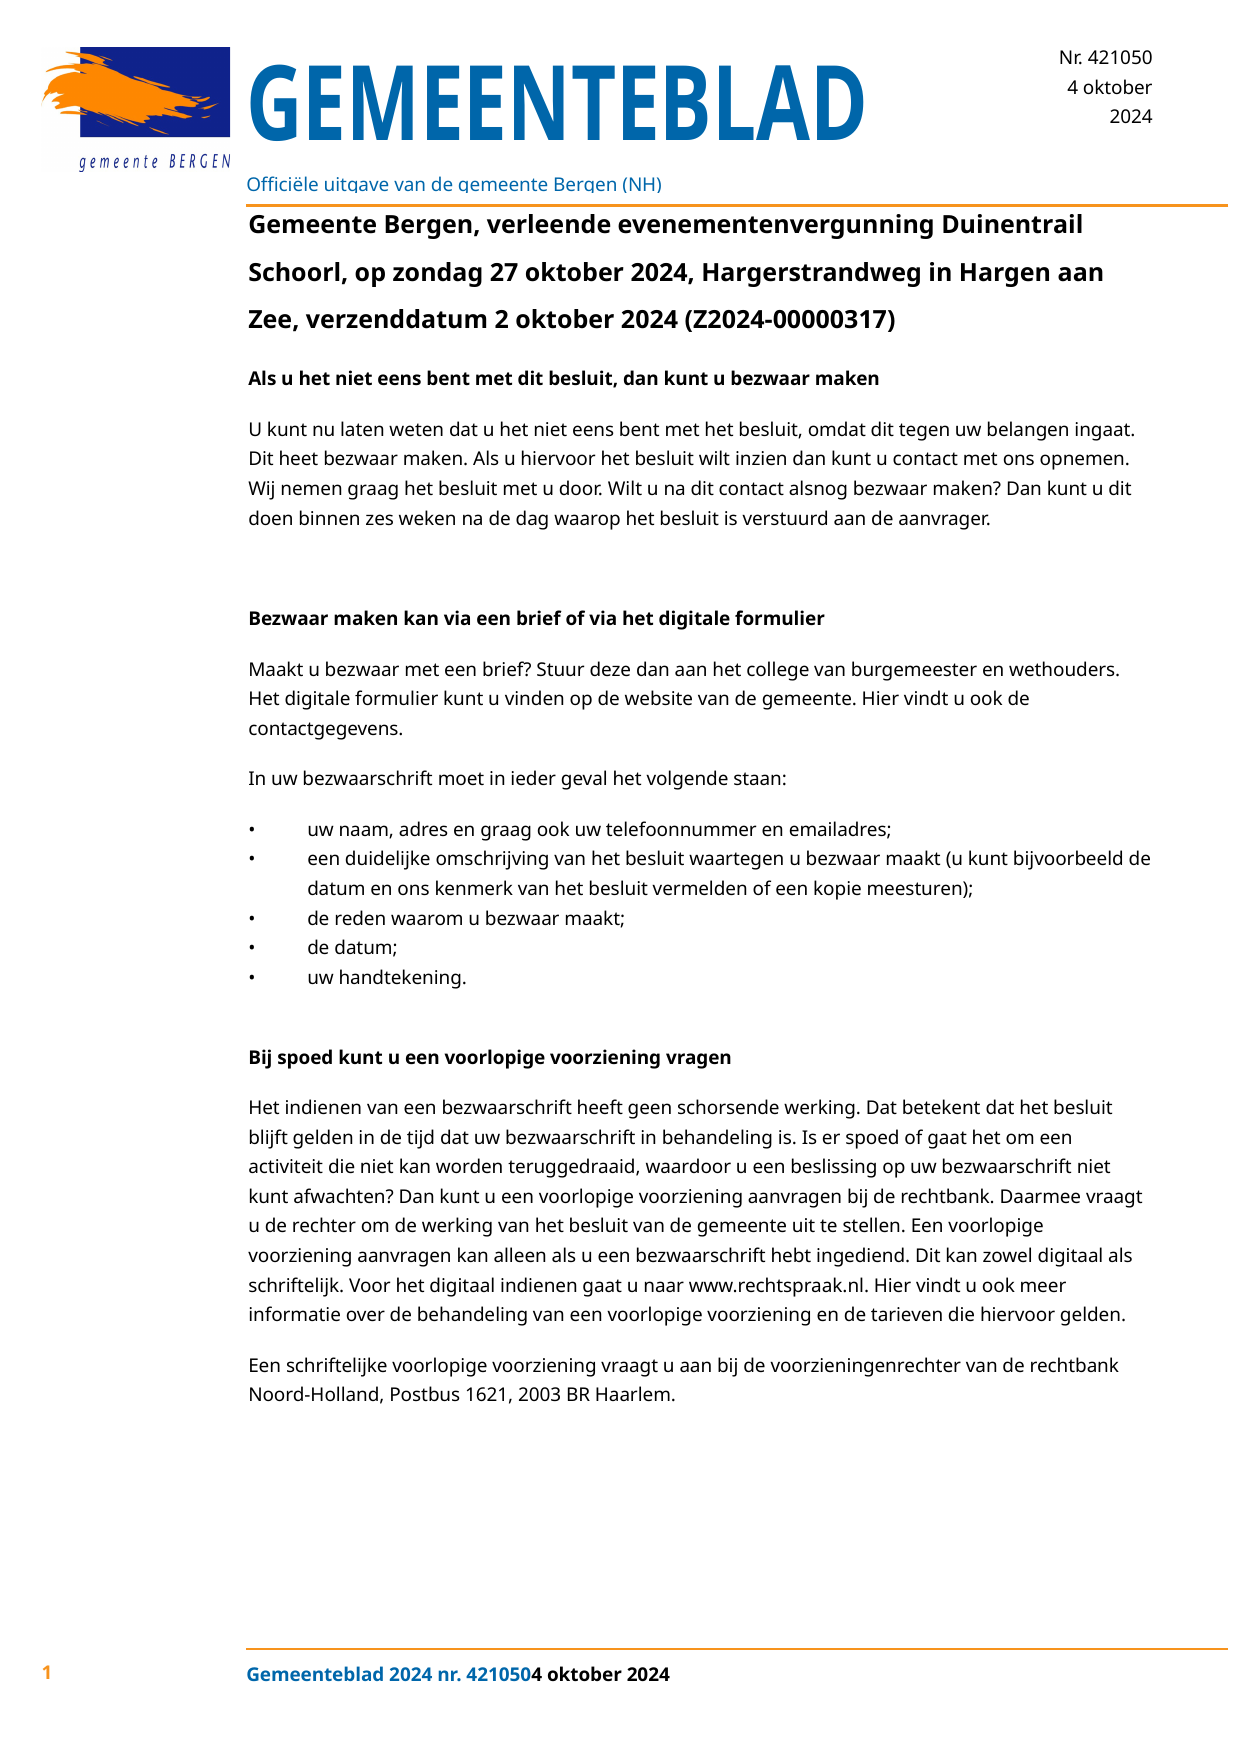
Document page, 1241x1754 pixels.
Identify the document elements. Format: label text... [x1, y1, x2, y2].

text Het indienen van een bezwaarschrift heeft geen schorsende werking. Dat betekent dat het besluit blijft gelden in de tijd dat uw bezwaarschrift in behandeling is. Is er spoed of gaat het om een activiteit die niet kan worden teruggedraaid, waardoor u een beslissing op uw bezwaarschrift niet kunt afwachten? Dan kunt u een voorlopige voorziening aanvragen bij de rechtbank. Daarmee vraagt u de rechter om de werking van het besluit van de gemeente uit te stellen. Een voorlopige voorziening aanvragen kan alleen als u een bezwaarschrift hebt ingediend. Dit kan zowel digitaal als schriftelijk. Voor het digitaal indienen gaat u naar www.rechtspraak.nl. Hier vindt u ook meer informatie over de behandeling van een voorlopige voorziening en de tarieven die hiervoor gelden. [248, 1094, 1152, 1327]
text Bezwaar maken kan via een brief of via het digitale formulier [248, 606, 1152, 631]
text Een schriftelijke voorlopige voorziening vraagt u aan bij de voorzieningenrechter van de rechtbank Noord-Holland, Postbus 1621, 2003 BR Haarlem. [248, 1352, 1152, 1407]
list de datum; [248, 934, 1152, 960]
list uw naam, adres en graag ook uw telefoonnummer en emailadres; [248, 816, 1152, 842]
list een duidelijke omschrijving van het besluit waartegen u bezwaar maakt (u kunt bijvoorbeeld de datum en ons kenmerk van het besluit vermelden of een kopie meesturen); [248, 846, 1152, 901]
text Bij spoed kunt u een voorlopige voorziening vragen [248, 1044, 1152, 1069]
list uw handtekening. [248, 964, 1152, 989]
text In uw bezwaarschrift moet in ieder geval het volgende staan: [248, 766, 1152, 791]
list de reden waarom u bezwaar maakt; [248, 905, 1152, 930]
picture [41, 47, 231, 172]
text Gemeente Bergen, verleende evenementenvergunning Duinentrail Schoorl, op zondag 27 oktober 2024, Hargerstrandweg in Hargen aan Zee, verzenddatum 2 oktober 2024 (Z2024-00000317) [248, 207, 1152, 336]
text Als u het niet eens bent met dit besluit, dan kunt u bezwaar maken [248, 366, 1152, 391]
text U kunt nu laten weten dat u het niet eens bent met het besluit, omdat dit tegen uw belangen ingaat. Dit heet bezwaar maken. Als u hiervoor het besluit wilt inzien dan kunt u contact met ons opnemen. Wij nemen graag het besluit met u door. Wilt u na dit contact alsnog bezwaar maken? Dan kunt u dit doen binnen zes weken na de dag waarop het besluit is verstuurd aan de aanvrager. [248, 416, 1152, 530]
text Maakt u bezwaar met een brief? Stuur deze dan aan het college van burgemeester en wethouders. Het digitale formulier kunt u vinden op de website van de gemeente. Hier vindt u ook de contactgegevens. [248, 656, 1152, 741]
